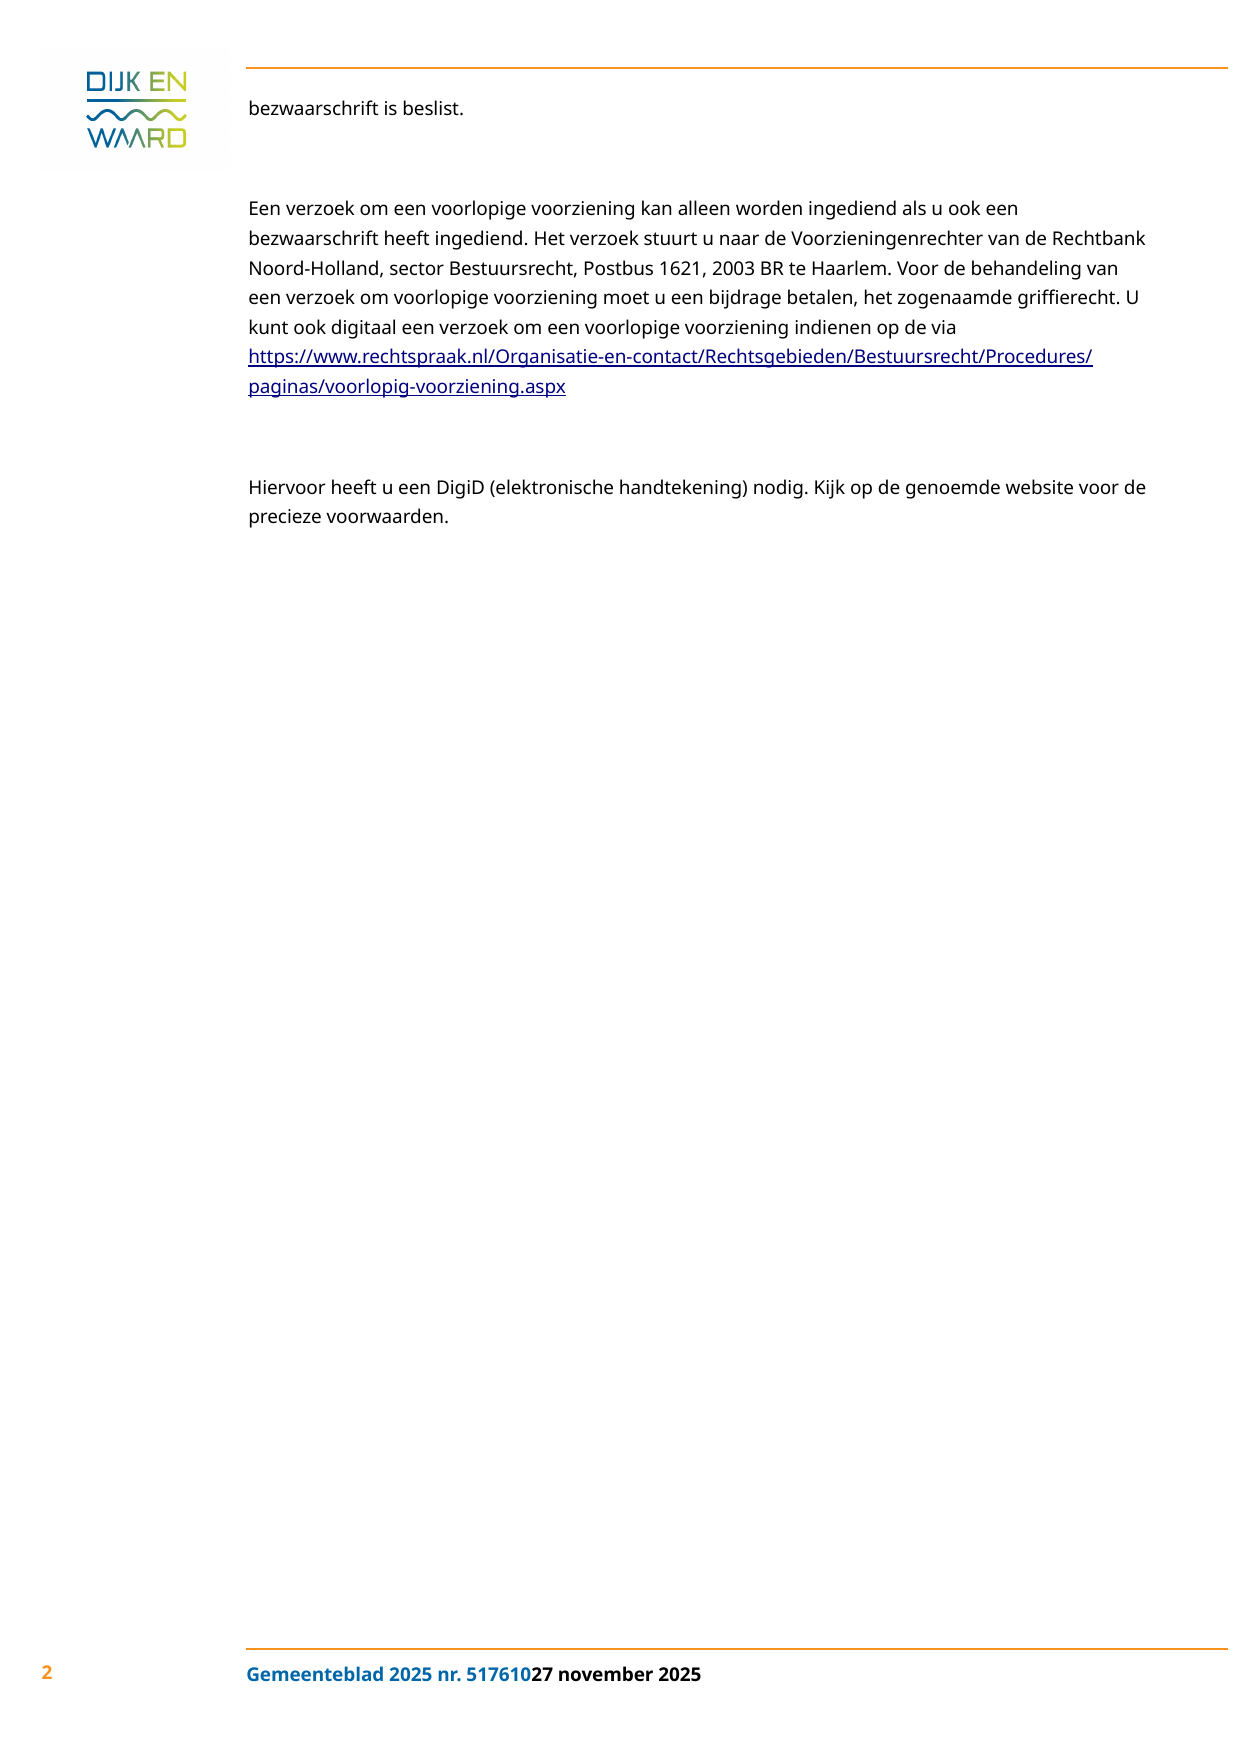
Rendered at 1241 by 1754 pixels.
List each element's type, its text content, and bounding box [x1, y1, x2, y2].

text Een verzoek om een voorlopige voorziening kan alleen worden ingediend als u ook een bezwaarschrift heeft ingediend. Het verzoek stuurt u naar de Voorzieningenrechter van de Rechtbank Noord-Holland, sector Bestuursrecht, Postbus 1621, 2003 BR te Haarlem. Voor de behandeling van een verzoek om voorlopige voorziening moet u een bijdrage betalen, het zogenaamde griffierecht. U kunt ook digitaal een verzoek om een voorlopige voorziening indienen op de via https://www.rechtspraak.nl/Organisatie-en-contact/Rechtsgebieden/Bestuursrecht/Procedures/paginas/voorlopig-voorziening.aspx [248, 196, 1152, 399]
text bezwaarschrift is beslist. [248, 95, 1152, 121]
picture [41, 47, 231, 172]
text Hiervoor heeft u een DigiD (elektronische handtekening) nodig. Kijk op de genoemde website voor de precieze voorwaarden. [248, 474, 1152, 529]
